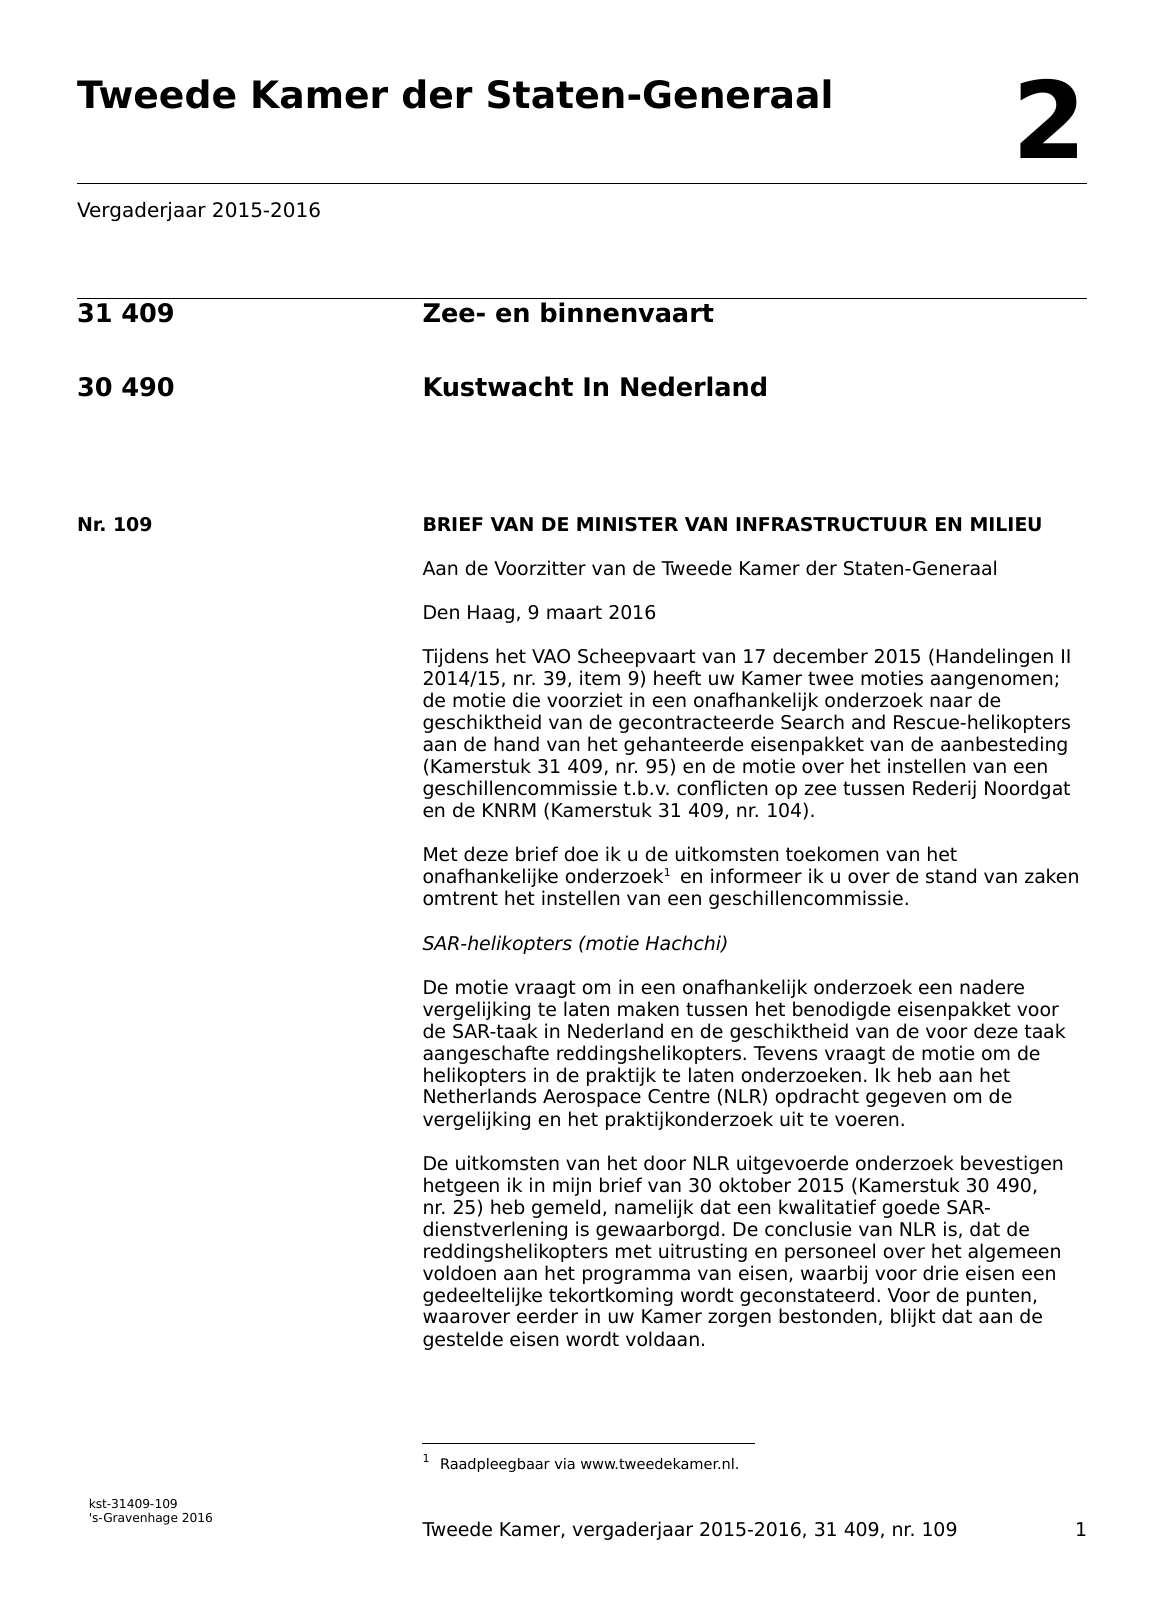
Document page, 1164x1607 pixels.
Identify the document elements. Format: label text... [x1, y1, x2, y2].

table_header 2 [886, 59, 1087, 183]
subtitle SAR-helikopters (motie Hachchi) [422, 932, 1087, 954]
subtitle 30 490 Kustwacht In Nederland [77, 373, 1087, 403]
subtitle Nr. 109 BRIEF VAN DE MINISTER VAN INFRASTRUCTUUR EN MILIEU [77, 514, 1087, 536]
text kst-31409-109 [88, 1497, 323, 1511]
text Met deze brief doe ik u de uitkomsten toekomen van het onafhankelijke onderzoek en informeer ik u over de stand van zaken omtrent het instellen van een geschillencommissie. [422, 844, 1087, 910]
subtitle 31 409 Zee- en binnenvaart [77, 299, 1087, 329]
table_cell Vergaderjaar 2015-2016 [77, 184, 1087, 298]
text Aan de Voorzitter van de Tweede Kamer der Staten-Generaal [422, 558, 1087, 580]
text Tijdens het VAO Scheepvaart van 17 december 2015 (Handelingen II 2014/15, nr. 39, item 9) heeft uw Kamer twee moties aangenomen; de motie die voorziet in een onafhankelijk onderzoek naar de geschiktheid van de gecontracteerde Search and Rescue-helikopters aan de hand van het gehanteerde eisenpakket van de aanbesteding (Kamerstuk 31 409, nr. 95) en de motie over het instellen van een geschillencommissie t.b.v. conflicten op zee tussen Rederij Noordgat en de KNRM (Kamerstuk 31 409, nr. 104). [422, 646, 1087, 822]
text Den Haag, 9 maart 2016 [422, 602, 1087, 624]
text De motie vraagt om in een onafhankelijk onderzoek een nadere vergelijking te laten maken tussen het benodigde eisenpakket voor de SAR-taak in Nederland en de geschiktheid van de voor deze taak aangeschafte reddingshelikopters. Tevens vraagt de motie om de helikopters in de praktijk te laten onderzoeken. Ik heb aan het Netherlands Aerospace Centre (NLR) opdracht gegeven om de vergelijking en het praktijkonderzoek uit te voeren. [422, 977, 1087, 1130]
table_header Tweede Kamer der Staten-Generaal [77, 59, 886, 183]
text 's-Gravenhage 2016 [88, 1511, 323, 1525]
text De uitkomsten van het door NLR uitgevoerde onderzoek bevestigen hetgeen ik in mijn brief van 30 oktober 2015 (Kamerstuk 30 490, nr. 25) heb gemeld, namelijk dat een kwalitatief goede SAR-dienstverlening is gewaarborgd. De conclusie van NLR is, dat de reddingshelikopters met uitrusting en personeel over het algemeen voldoen aan het programma van eisen, waarbij voor drie eisen een gedeeltelijke tekortkoming wordt geconstateerd. Voor de punten, waarover eerder in uw Kamer zorgen bestonden, blijkt dat aan de gestelde eisen wordt voldaan. [422, 1153, 1087, 1350]
text Raadpleegbaar via www.tweedekamer.nl. [422, 1452, 1087, 1474]
